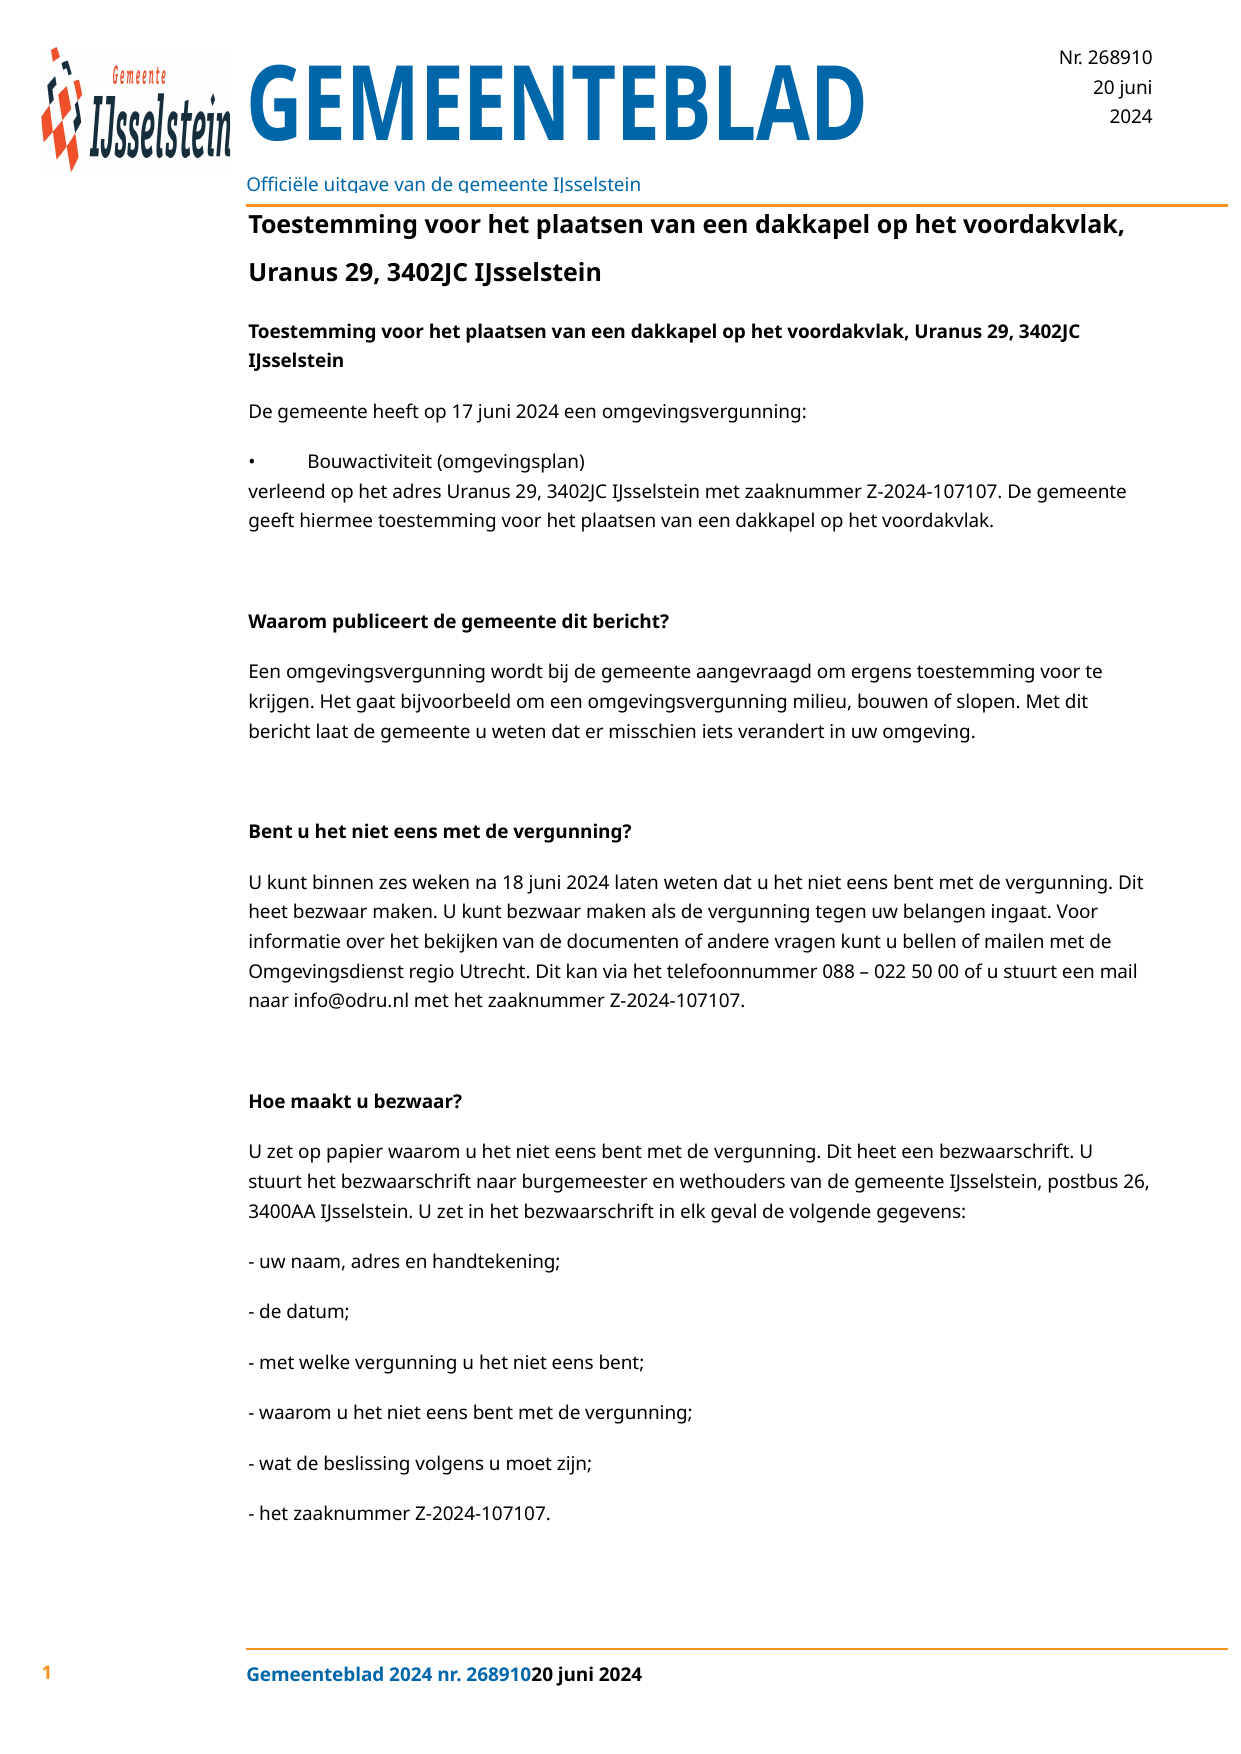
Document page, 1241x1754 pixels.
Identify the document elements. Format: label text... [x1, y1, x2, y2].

list Bouwactiviteit (omgevingsplan) [248, 448, 1152, 474]
text U kunt binnen zes weken na 18 juni 2024 laten weten dat u het niet eens bent met de vergunning. Dit heet bezwaar maken. U kunt bezwaar maken als de vergunning tegen uw belangen ingaat. Voor informatie over het bekijken van de documenten of andere vragen kunt u bellen of mailen met de Omgevingsdienst regio Utrecht. Dit kan via het telefoonnummer 088 – 022 50 00 of u stuurt een mail naar info@odru.nl met het zaaknummer Z-2024-107107. [248, 869, 1152, 1013]
text Een omgevingsvergunning wordt bij de gemeente aangevraagd om ergens toestemming voor te krijgen. Het gaat bijvoorbeeld om een omgevingsvergunning milieu, bouwen of slopen. Met dit bericht laat de gemeente u weten dat er misschien iets verandert in uw omgeving. [248, 659, 1152, 744]
text Hoe maakt u bezwaar? [248, 1088, 1152, 1114]
picture [41, 47, 231, 172]
text - de datum; [248, 1299, 1152, 1324]
text Bent u het niet eens met de vergunning? [248, 819, 1152, 844]
text - wat de beslissing volgens u moet zijn; [248, 1450, 1152, 1476]
text Toestemming voor het plaatsen van een dakkapel op het voordakvlak, Uranus 29, 3402JC IJsselstein [248, 318, 1152, 373]
text Toestemming voor het plaatsen van een dakkapel op het voordakvlak, Uranus 29, 3402JC IJsselstein [248, 207, 1152, 288]
text verleend op het adres Uranus 29, 3402JC IJsselstein met zaaknummer Z-2024-107107. De gemeente geeft hiermee toestemming voor het plaatsen van een dakkapel op het voordakvlak. [248, 478, 1152, 533]
text De gemeente heeft op 17 juni 2024 een omgevingsvergunning: [248, 398, 1152, 424]
text - waarom u het niet eens bent met de vergunning; [248, 1399, 1152, 1425]
text - uw naam, adres en handtekening; [248, 1248, 1152, 1274]
text Waarom publiceert de gemeente dit bericht? [248, 608, 1152, 634]
text - het zaaknummer Z-2024-107107. [248, 1500, 1152, 1526]
text U zet op papier waarom u het niet eens bent met de vergunning. Dit heet een bezwaarschrift. U stuurt het bezwaarschrift naar burgemeester en wethouders van de gemeente IJsselstein, postbus 26, 3400AA IJsselstein. U zet in het bezwaarschrift in elk geval de volgende gegevens: [248, 1139, 1152, 1224]
text - met welke vergunning u het niet eens bent; [248, 1349, 1152, 1375]
